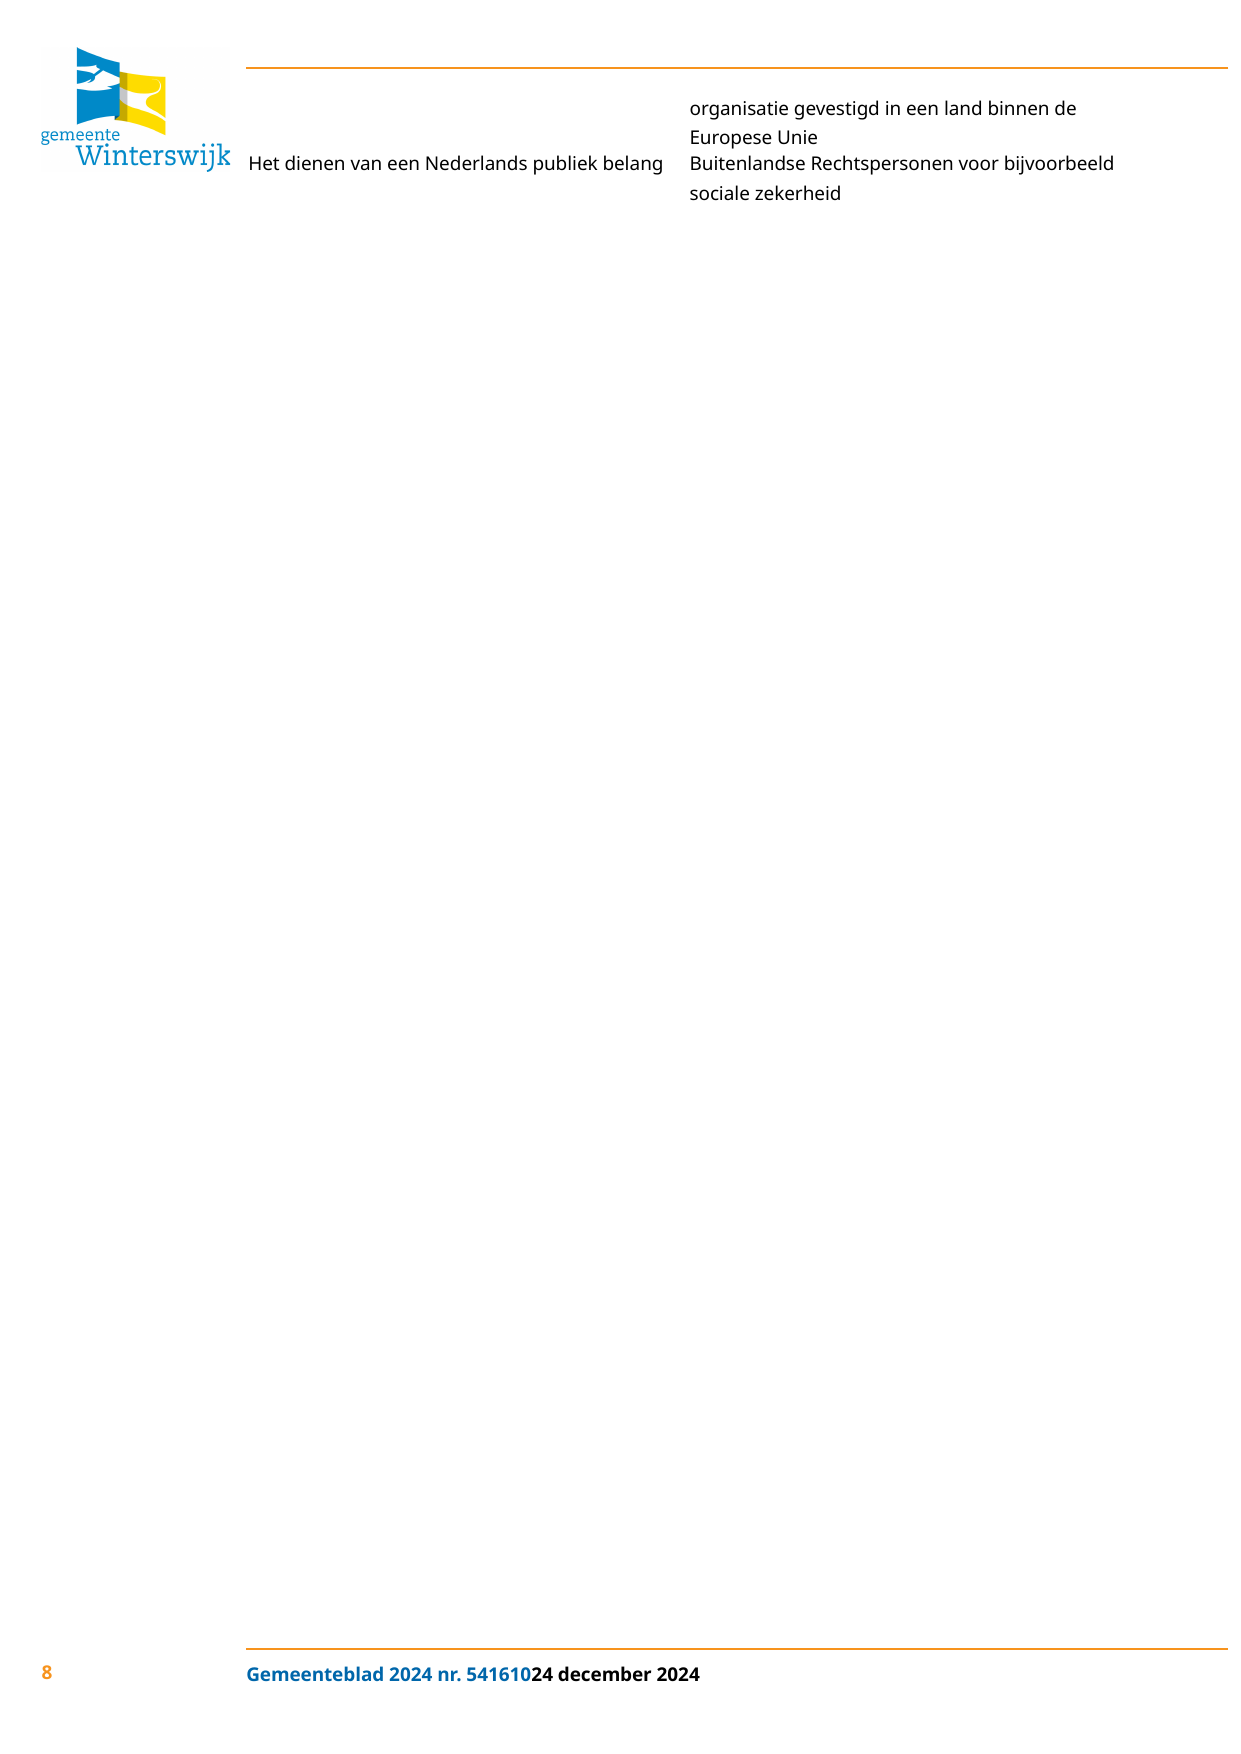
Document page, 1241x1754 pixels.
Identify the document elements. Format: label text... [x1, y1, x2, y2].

table_cell Buitenlandse Rechtspersonen voor bijvoorbeeld sociale zekerheid [689, 150, 1152, 205]
table_cell organisatie gevestigd in een land binnen de Europese Unie [689, 95, 1152, 150]
picture [225, 153, 231, 162]
table_cell Het dienen van een Nederlands publiek belang [248, 150, 689, 205]
picture [41, 47, 231, 172]
table_cell [248, 95, 689, 150]
